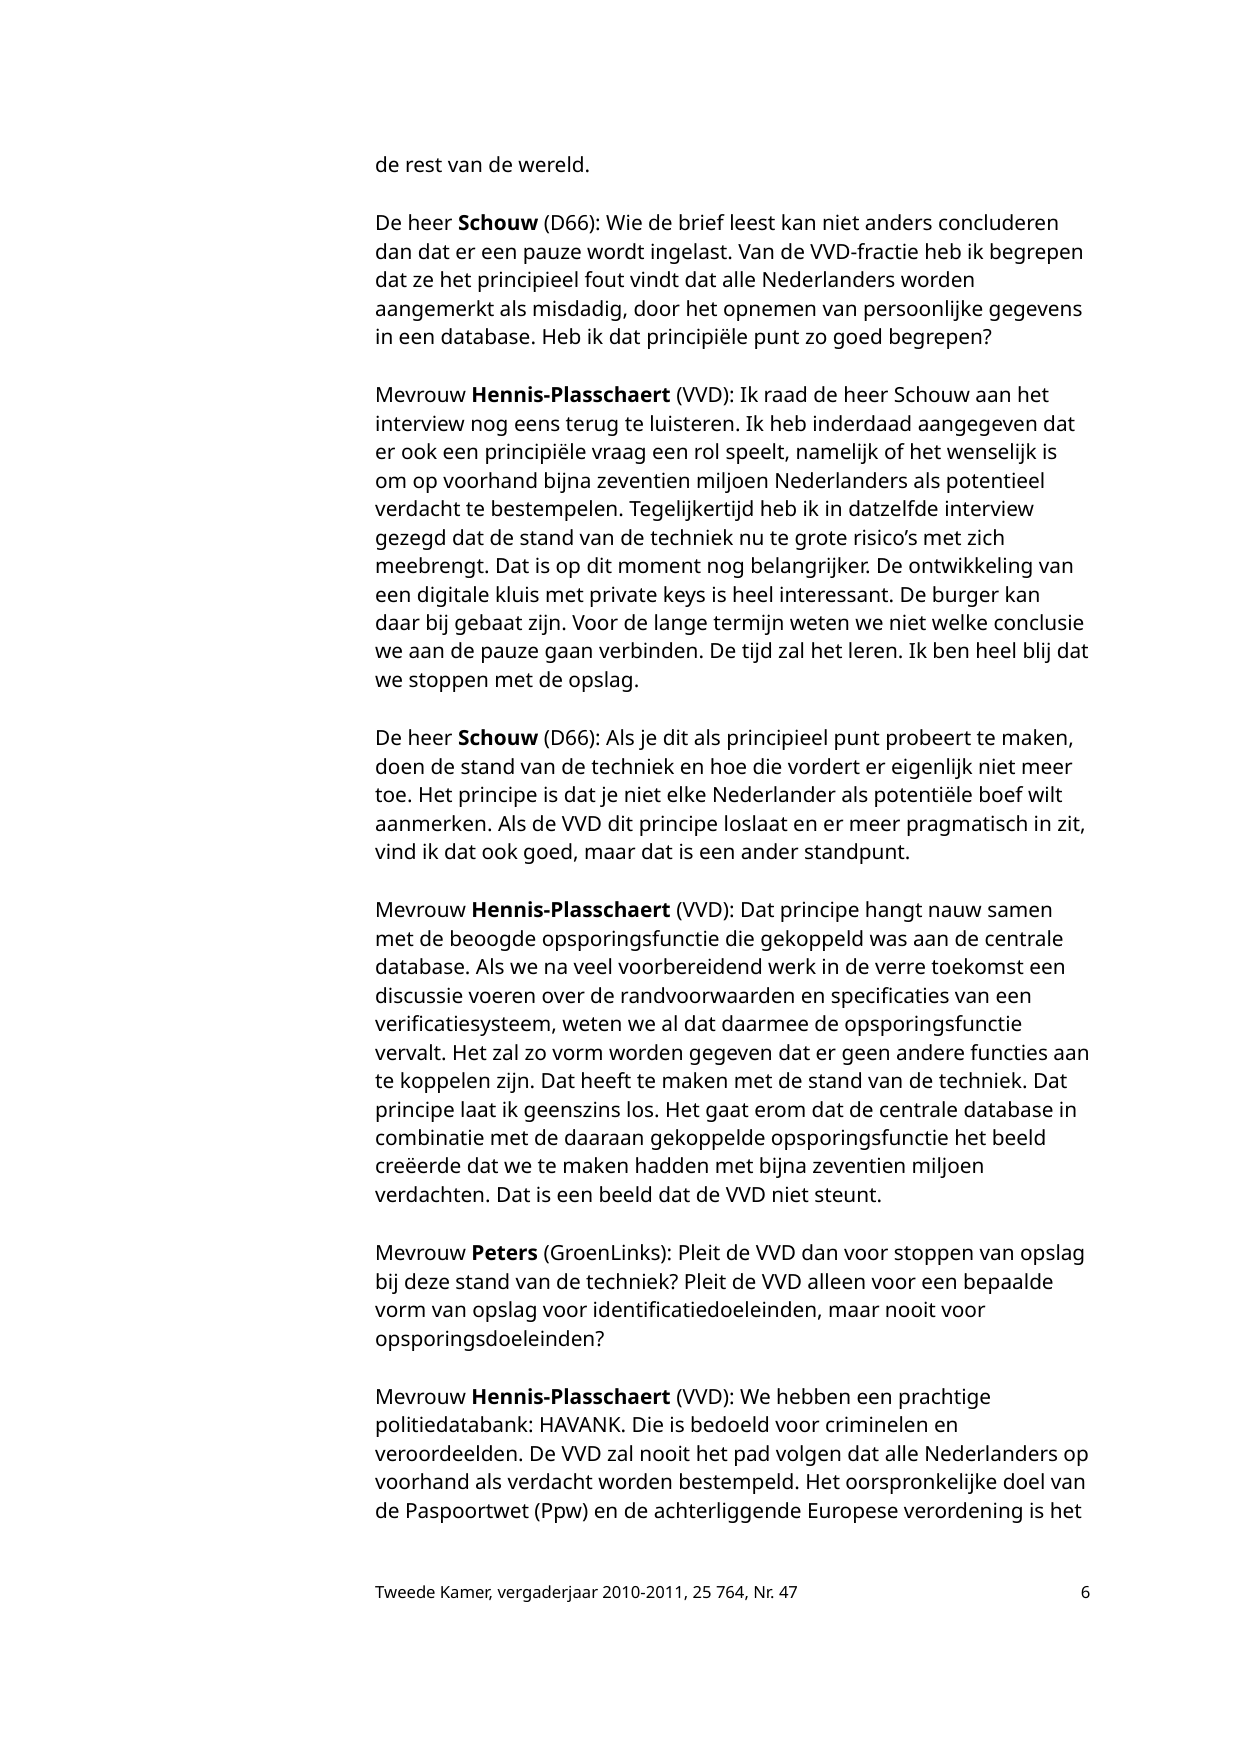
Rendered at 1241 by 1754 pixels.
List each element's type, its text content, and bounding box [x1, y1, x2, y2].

text de rest van de wereld. [375, 150, 1090, 178]
text Mevrouw Peters (GroenLinks): Pleit de VVD dan voor stoppen van opslag bij deze stand van de techniek? Pleit de VVD alleen voor een bepaalde vorm van opslag voor identificatiedoeleinden, maar nooit voor opsporingsdoeleinden? [375, 1238, 1090, 1352]
text Mevrouw Hennis-Plasschaert (VVD): Ik raad de heer Schouw aan het interview nog eens terug te luisteren. Ik heb inderdaad aangegeven dat er ook een principiële vraag een rol speelt, namelijk of het wenselijk is om op voorhand bijna zeventien miljoen Nederlanders als potentieel verdacht te bestempelen. Tegelijkertijd heb ik in datzelfde interview gezegd dat de stand van de techniek nu te grote risico’s met zich meebrengt. Dat is op dit moment nog belangrijker. De ontwikkeling van een digitale kluis met private keys is heel interessant. De burger kan daar bij gebaat zijn. Voor de lange termijn weten we niet welke conclusie we aan de pauze gaan verbinden. De tijd zal het leren. Ik ben heel blij dat we stoppen met de opslag. [375, 381, 1090, 693]
text Mevrouw Hennis-Plasschaert (VVD): Dat principe hangt nauw samen met de beoogde opsporingsfunctie die gekoppeld was aan de centrale database. Als we na veel voorbereidend werk in de verre toekomst een discussie voeren over de randvoorwaarden en specificaties van een verificatiesysteem, weten we al dat daarmee de opsporingsfunctie vervalt. Het zal zo vorm worden gegeven dat er geen andere functies aan te koppelen zijn. Dat heeft te maken met de stand van de techniek. Dat principe laat ik geenszins los. Het gaat erom dat de centrale database in combinatie met de daaraan gekoppelde opsporingsfunctie het beeld creëerde dat we te maken hadden met bijna zeventien miljoen verdachten. Dat is een beeld dat de VVD niet steunt. [375, 896, 1090, 1208]
text De heer Schouw (D66): Als je dit als principieel punt probeert te maken, doen de stand van de techniek en hoe die vordert er eigenlijk niet meer toe. Het principe is dat je niet elke Nederlander als potentiële boef wilt aanmerken. Als de VVD dit principe loslaat en er meer pragmatisch in zit, vind ik dat ook goed, maar dat is een ander standpunt. [375, 723, 1090, 866]
text Mevrouw Hennis-Plasschaert (VVD): We hebben een prachtige politiedatabank: HAVANK. Die is bedoeld voor criminelen en veroordeelden. De VVD zal nooit het pad volgen dat alle Nederlanders op voorhand als verdacht worden bestempeld. Het oorspronkelijke doel van de Paspoortwet (Ppw) en de achterliggende Europese verordening is het [375, 1382, 1090, 1524]
text De heer Schouw (D66): Wie de brief leest kan niet anders concluderen dan dat er een pauze wordt ingelast. Van de VVD-fractie heb ik begrepen dat ze het principieel fout vindt dat alle Nederlanders worden aangemerkt als misdadig, door het opnemen van persoonlijke gegevens in een database. Heb ik dat principiële punt zo goed begrepen? [375, 208, 1090, 351]
